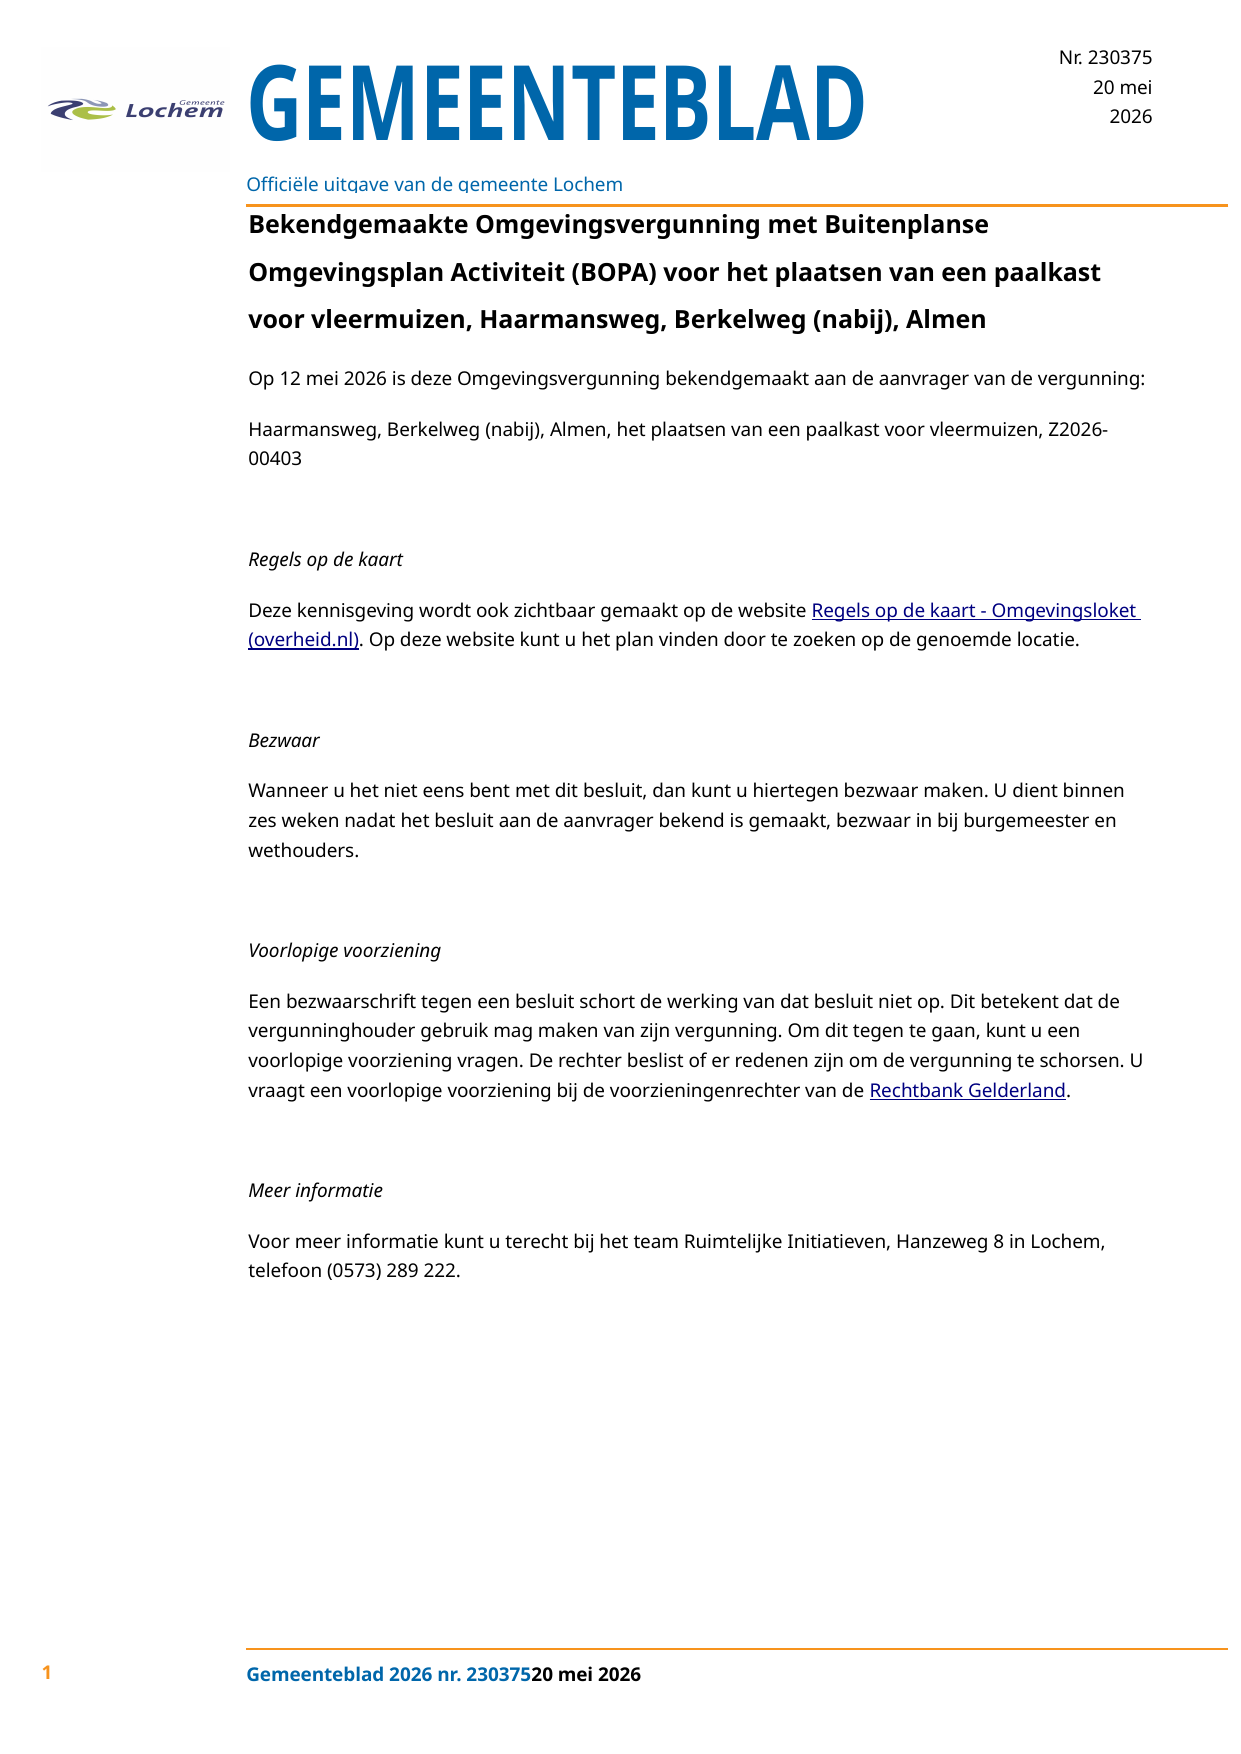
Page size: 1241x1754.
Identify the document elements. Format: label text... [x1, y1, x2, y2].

text Haarmansweg, Berkelweg (nabij), Almen, het plaatsen van een paalkast voor vleermuizen, Z2026-00403 [248, 416, 1152, 471]
text Regels op de kaart [248, 546, 1152, 572]
text Bekendgemaakte Omgevingsvergunning met Buitenplanse Omgevingsplan Activiteit (BOPA) voor het plaatsen van een paalkast voor vleermuizen, Haarmansweg, Berkelweg (nabij), Almen [248, 207, 1152, 336]
text Voorlopige voorziening [248, 938, 1152, 963]
text Meer informatie [248, 1178, 1152, 1203]
text Voor meer informatie kunt u terecht bij het team Ruimtelijke Initiatieven, Hanzeweg 8 in Lochem, telefoon (0573) 289 222. [248, 1228, 1152, 1283]
text Wanneer u het niet eens bent met dit besluit, dan kunt u hiertegen bezwaar maken. U dient binnen zes weken nadat het besluit aan de aanvrager bekend is gemaakt, bezwaar in bij burgemeester en wethouders. [248, 778, 1152, 862]
text Op 12 mei 2026 is deze Omgevingsvergunning bekendgemaakt aan de aanvrager van de vergunning: [248, 366, 1152, 391]
text Deze kennisgeving wordt ook zichtbaar gemaakt op de website Regels op de kaart - Omgevingsloket (overheid.nl). Op deze website kunt u het plan vinden door te zoeken op de genoemde locatie. [248, 597, 1152, 652]
text Bezwaar [248, 727, 1152, 753]
picture [41, 47, 231, 172]
text Een bezwaarschrift tegen een besluit schort de werking van dat besluit niet op. Dit betekent dat de vergunninghouder gebruik mag maken van zijn vergunning. Om dit tegen te gaan, kunt u een voorlopige voorziening vragen. De rechter beslist of er redenen zijn om de vergunning te schorsen. U vraagt een voorlopige voorziening bij de voorzieningenrechter van de Rechtbank Gelderland. [248, 988, 1152, 1102]
